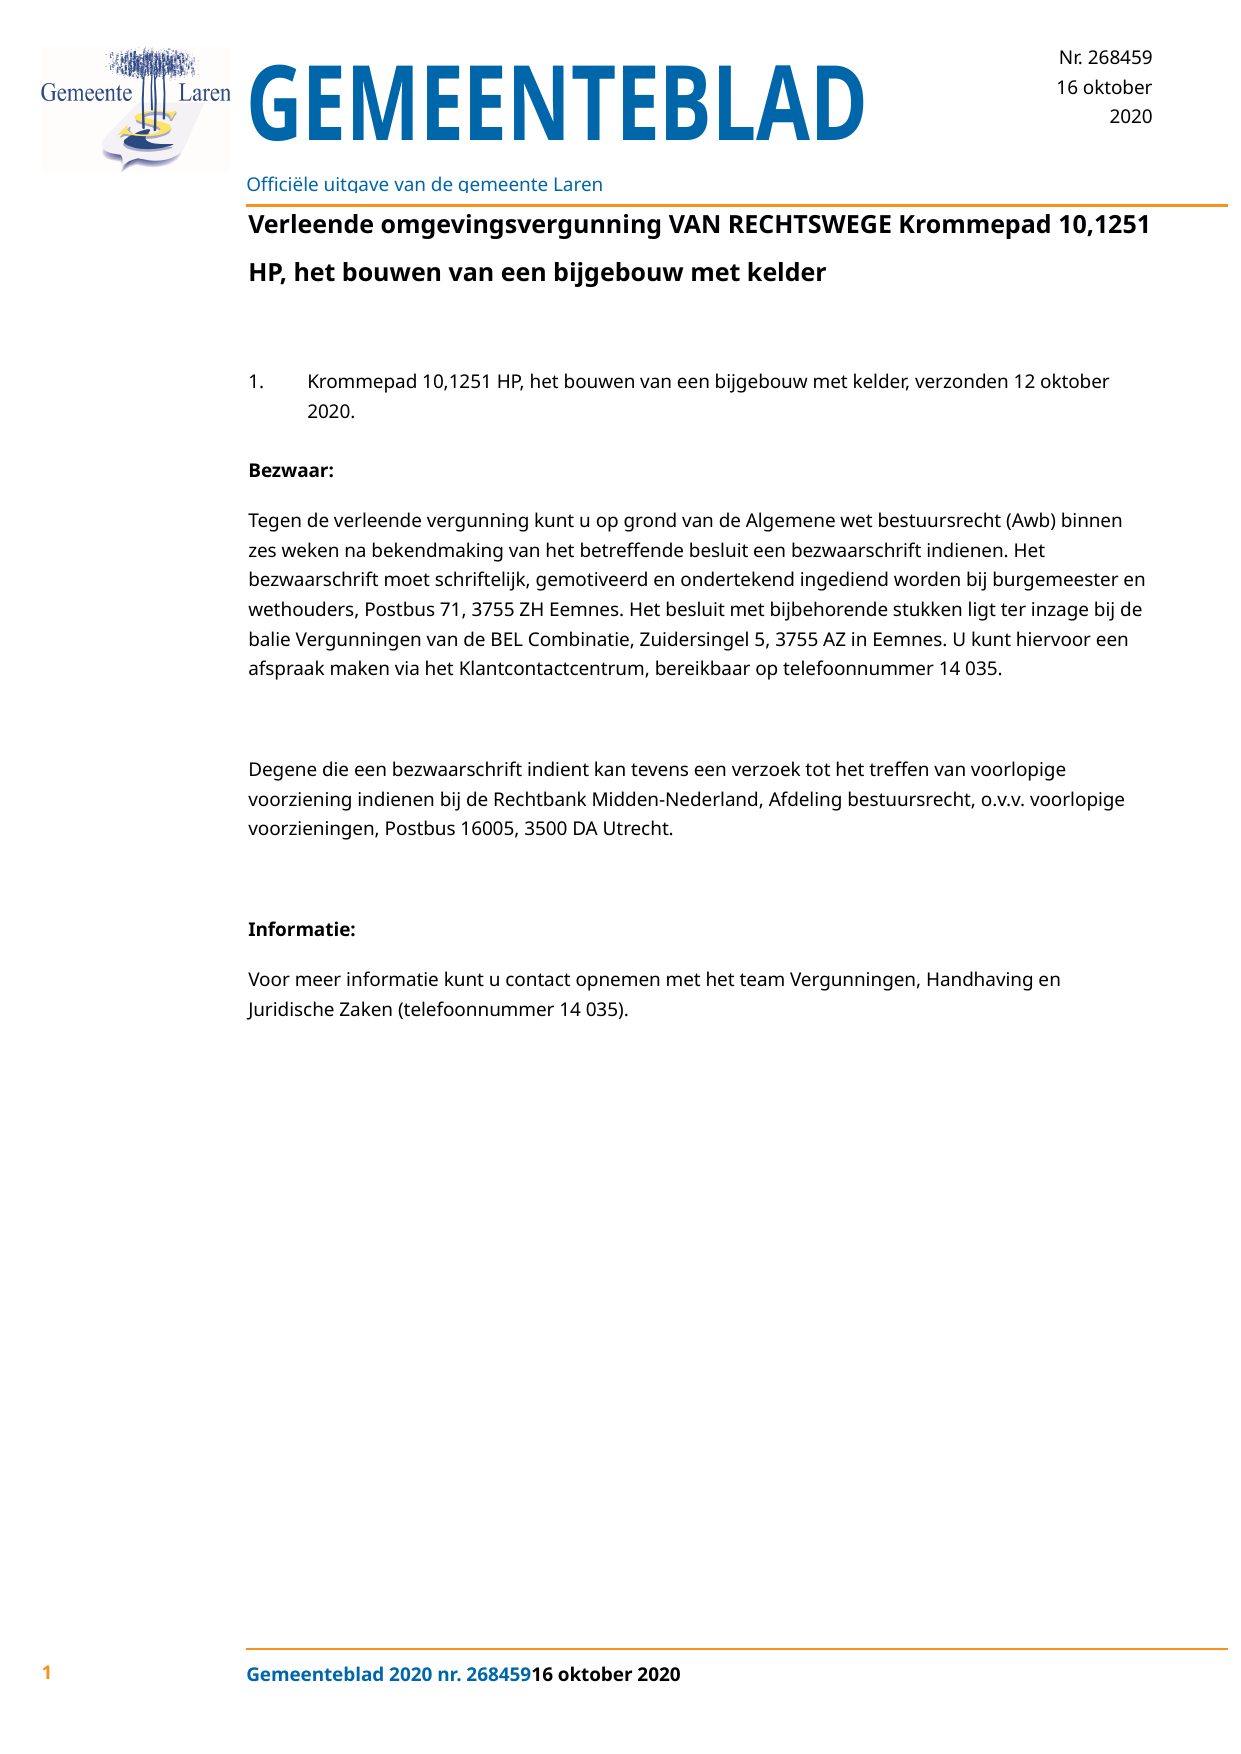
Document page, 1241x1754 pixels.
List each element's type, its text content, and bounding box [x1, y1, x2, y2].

text Verleende omgevingsvergunning VAN RECHTSWEGE Krommepad 10,1251 HP, het bouwen van een bijgebouw met kelder [248, 207, 1152, 288]
picture [41, 47, 231, 172]
list Krommepad 10,1251 HP, het bouwen van een bijgebouw met kelder, verzonden 12 oktober 2020. [248, 368, 1152, 424]
text Degene die een bezwaarschrift indient kan tevens een verzoek tot het treffen van voorlopige voorziening indienen bij de Rechtbank Midden-Nederland, Afdeling bestuursrecht, o.v.v. voorlopige voorzieningen, Postbus 16005, 3500 DA Utrecht. [248, 756, 1152, 841]
text Tegen de verleende vergunning kunt u op grond van de Algemene wet bestuursrecht (Awb) binnen zes weken na bekendmaking van het betreffende besluit een bezwaarschrift indienen. Het bezwaarschrift moet schriftelijk, gemotiveerd en ondertekend ingediend worden bij burgemeester en wethouders, Postbus 71, 3755 ZH Eemnes. Het besluit met bijbehorende stukken ligt ter inzage bij de balie Vergunningen van de BEL Combinatie, Zuidersingel 5, 3755 AZ in Eemnes. U kunt hiervoor een afspraak maken via het Klantcontactcentrum, bereikbaar op telefoonnummer 14 035. [248, 507, 1152, 681]
text Informatie: [248, 916, 1152, 942]
text Voor meer informatie kunt u contact opnemen met het team Vergunningen, Handhaving en Juridische Zaken (telefoonnummer 14 035). [248, 967, 1152, 1022]
text Bezwaar: [248, 457, 1152, 483]
